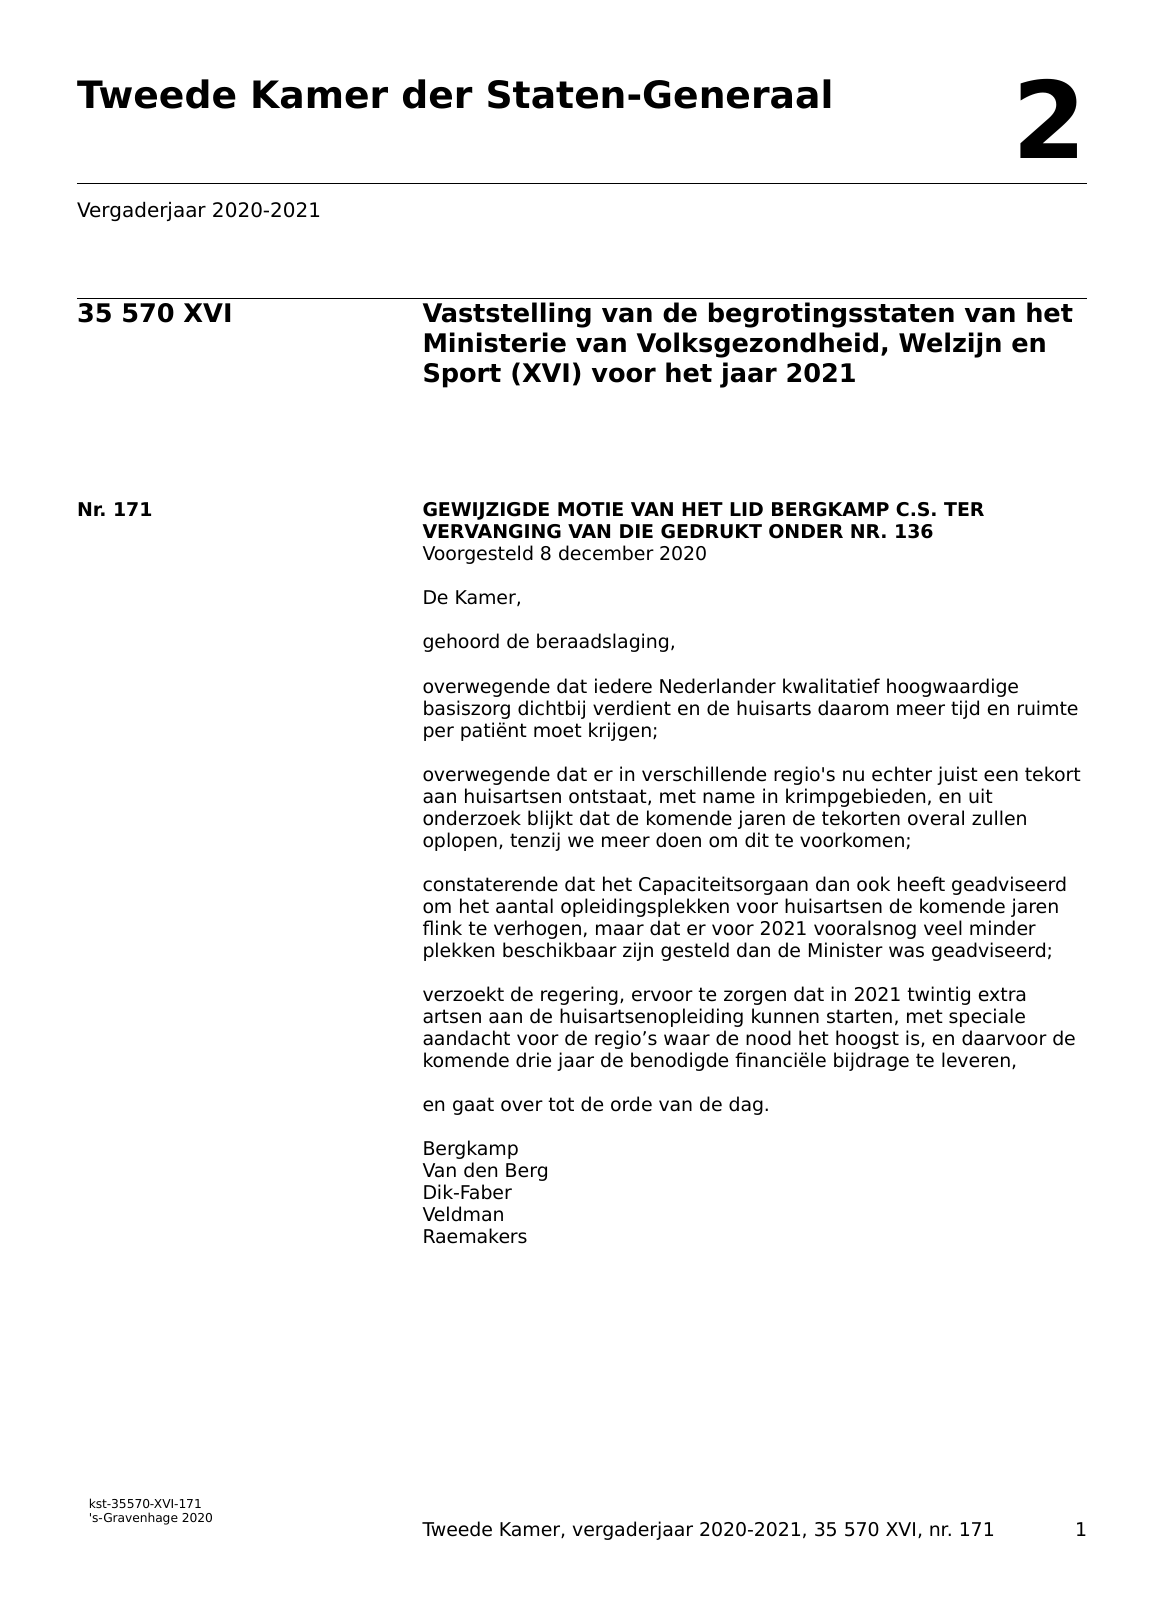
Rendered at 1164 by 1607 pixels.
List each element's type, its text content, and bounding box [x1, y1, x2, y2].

text overwegende dat iedere Nederlander kwalitatief hoogwaardige basiszorg dichtbij verdient en de huisarts daarom meer tijd en ruimte per patiënt moet krijgen; [422, 676, 1087, 741]
subtitle 35 570 XVI Vaststelling van de begrotingsstaten van het Ministerie van Volksgezondheid, Welzijn en Sport (XVI) voor het jaar 2021 [77, 299, 1087, 388]
text en gaat over tot de orde van de dag. [422, 1094, 1087, 1116]
table_header Tweede Kamer der Staten-Generaal [77, 59, 886, 183]
text Van den Berg [422, 1160, 1087, 1182]
text verzoekt de regering, ervoor te zorgen dat in 2021 twintig extra artsen aan de huisartsenopleiding kunnen starten, met speciale aandacht voor de regio’s waar de nood het hoogst is, en daarvoor de komende drie jaar de benodigde financiële bijdrage te leveren, [422, 984, 1087, 1072]
text 's-Gravenhage 2020 [88, 1511, 323, 1525]
text Bergkamp [422, 1138, 1087, 1160]
table_header 2 [886, 59, 1087, 183]
text kst-35570-XVI-171 [88, 1497, 323, 1511]
text Dik-Faber [422, 1182, 1087, 1204]
text De Kamer, [422, 587, 1087, 609]
table_cell Vergaderjaar 2020-2021 [77, 184, 1087, 298]
text gehoord de beraadslaging, [422, 631, 1087, 653]
text overwegende dat er in verschillende regio's nu echter juist een tekort aan huisartsen ontstaat, met name in krimpgebieden, en uit onderzoek blijkt dat de komende jaren de tekorten overal zullen oplopen, tenzij we meer doen om dit te voorkomen; [422, 764, 1087, 852]
text Veldman [422, 1204, 1087, 1226]
text constaterende dat het Capaciteitsorgaan dan ook heeft geadviseerd om het aantal opleidingsplekken voor huisartsen de komende jaren flink te verhogen, maar dat er voor 2021 vooralsnog veel minder plekken beschikbaar zijn gesteld dan de Minister was geadviseerd; [422, 874, 1087, 962]
subtitle Nr. 171 GEWIJZIGDE MOTIE VAN HET LID BERGKAMP C.S. TER VERVANGING VAN DIE GEDRUKT ONDER NR. 136 [77, 499, 1087, 543]
text Voorgesteld 8 december 2020 [422, 543, 1087, 565]
text Raemakers [422, 1226, 1087, 1248]
